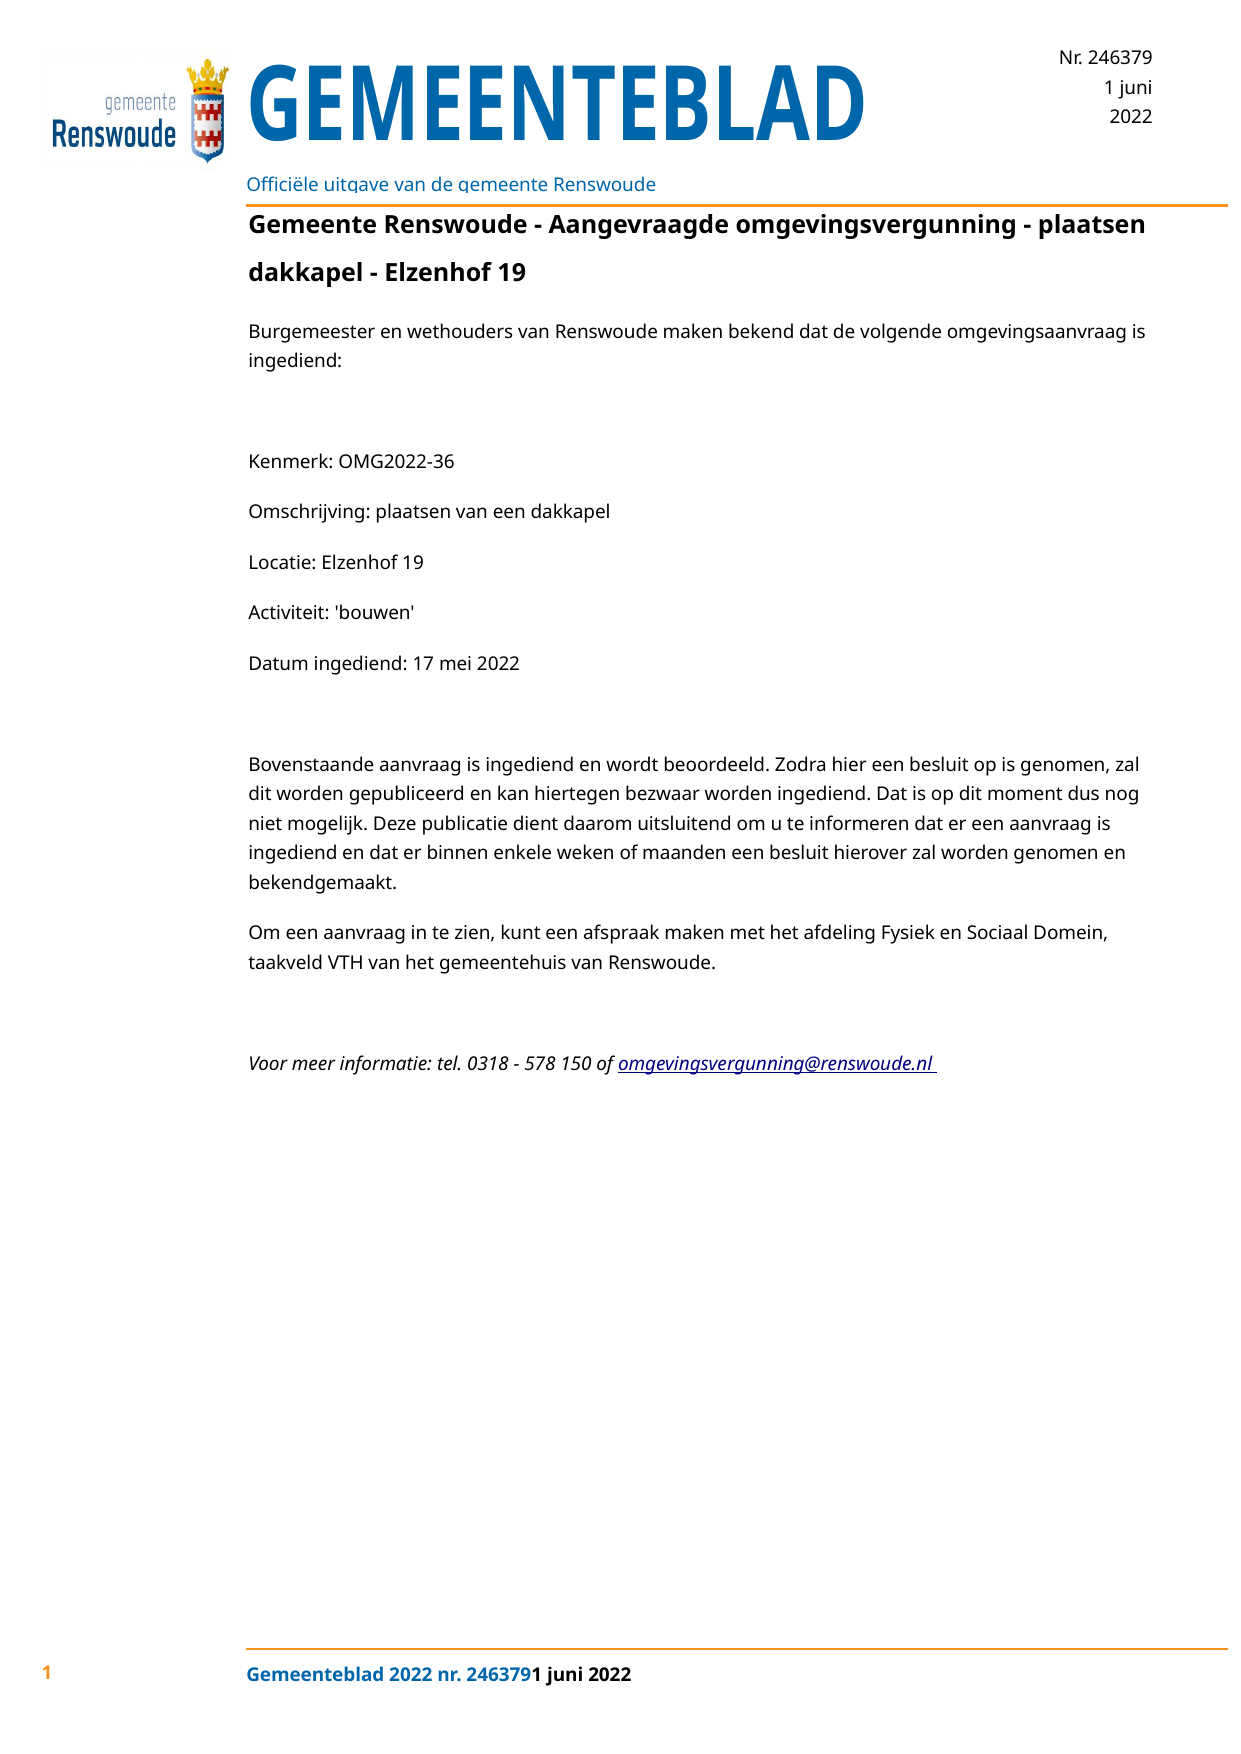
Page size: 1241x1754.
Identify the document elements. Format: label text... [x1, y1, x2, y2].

text Activiteit: 'bouwen' [248, 599, 1152, 625]
text Gemeente Renswoude - Aangevraagde omgevingsvergunning - plaatsen dakkapel - Elzenhof 19 [248, 207, 1152, 288]
text Om een aanvraag in te zien, kunt een afspraak maken met het afdeling Fysiek en Sociaal Domein, taakveld VTH van het gemeentehuis van Renswoude. [248, 919, 1152, 975]
text Kenmerk: OMG2022-36 [248, 448, 1152, 474]
text Datum ingediend: 17 mei 2022 [248, 650, 1152, 676]
text Burgemeester en wethouders van Renswoude maken bekend dat de volgende omgevingsaanvraag is ingediend: [248, 318, 1152, 373]
text Omschrijving: plaatsen van een dakkapel [248, 499, 1152, 524]
picture [41, 47, 231, 172]
text Voor meer informatie: tel. 0318 - 578 150 of omgevingsvergunning@renswoude.nl [248, 1050, 1152, 1076]
text Bovenstaande aanvraag is ingediend en wordt beoordeeld. Zodra hier een besluit op is genomen, zal dit worden gepubliceerd en kan hiertegen bezwaar worden ingediend. Dat is op dit moment dus nog niet mogelijk. Deze publicatie dient daarom uitsluitend om u te informeren dat er een aanvraag is ingediend en dat er binnen enkele weken of maanden een besluit hierover zal worden genomen en bekendgemaakt. [248, 751, 1152, 895]
text Locatie: Elzenhof 19 [248, 549, 1152, 575]
